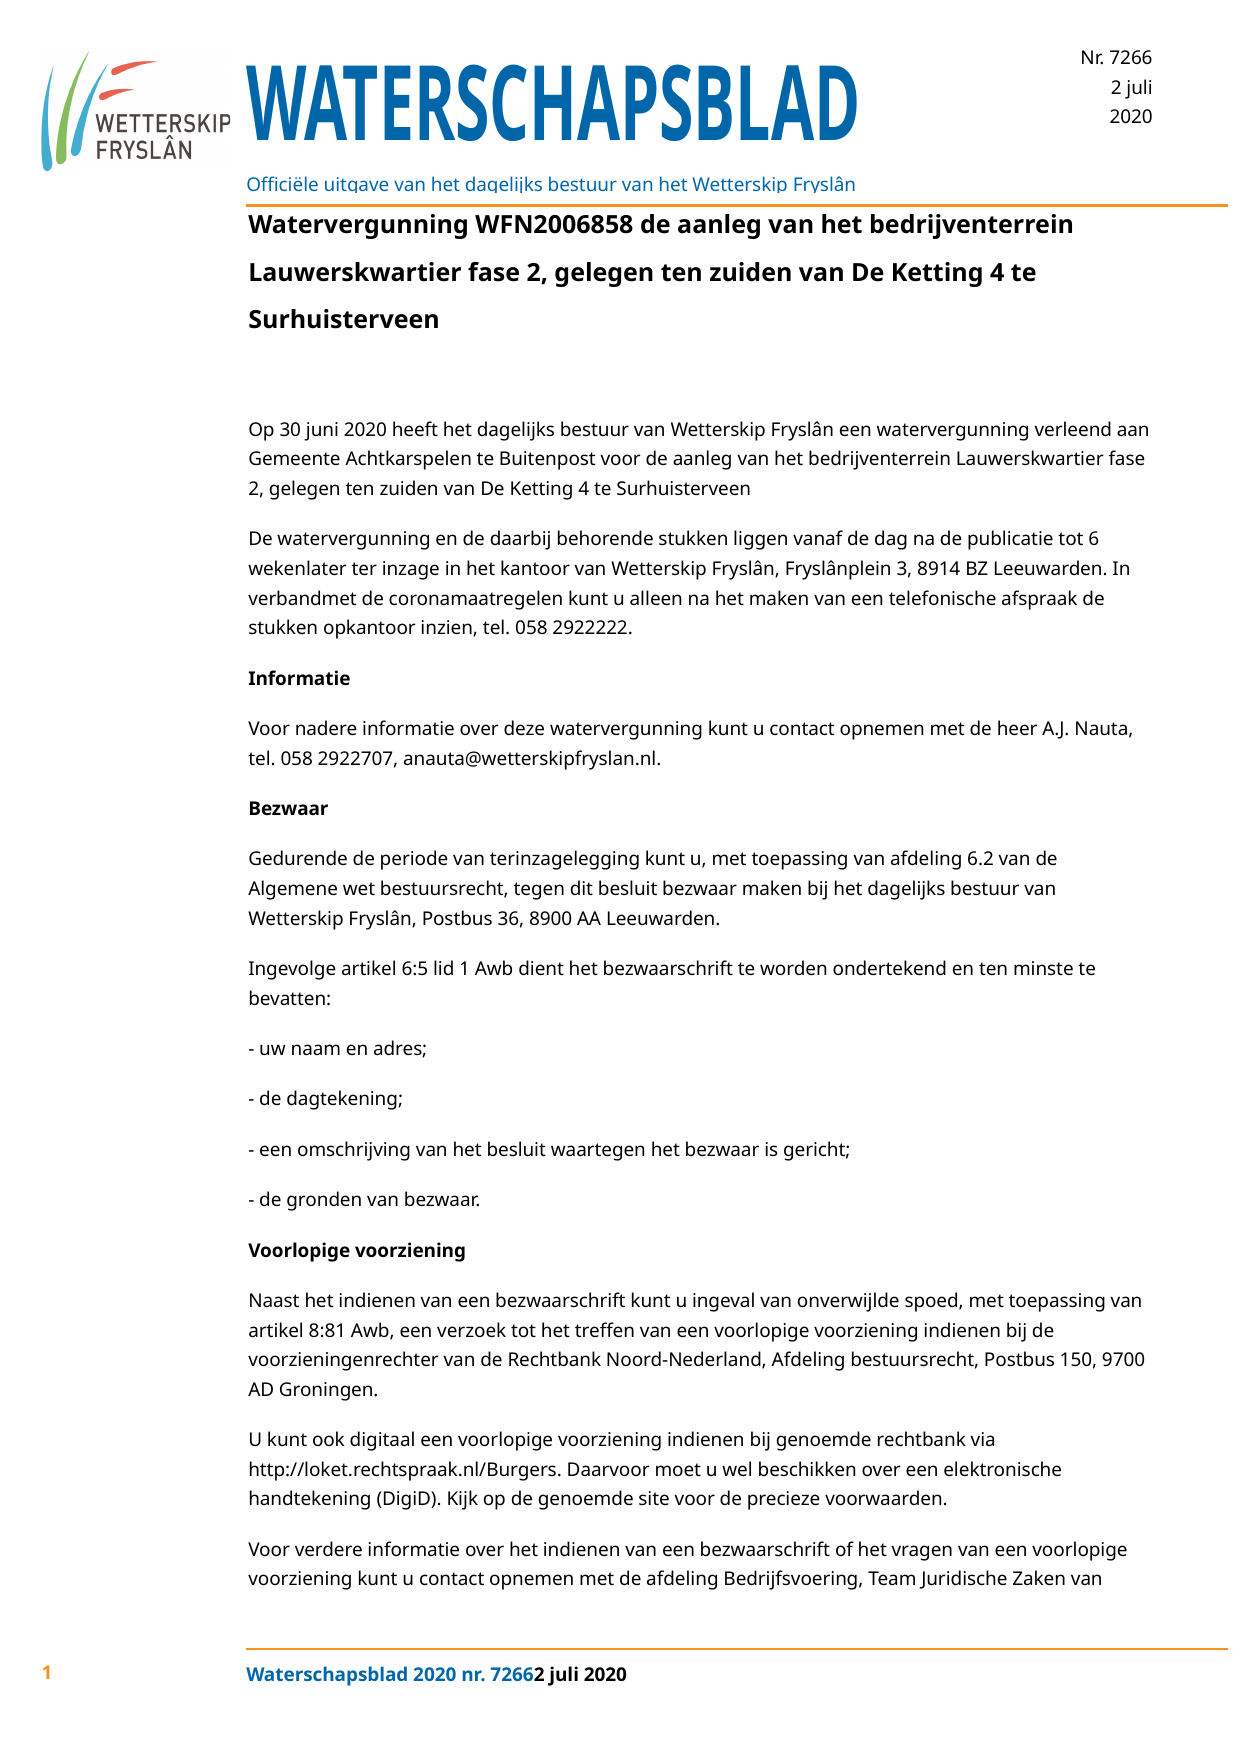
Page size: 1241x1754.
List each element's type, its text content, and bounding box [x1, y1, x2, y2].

text De watervergunning en de daarbij behorende stukken liggen vanaf de dag na de publicatie tot 6 wekenlater ter inzage in het kantoor van Wetterskip Fryslân, Fryslânplein 3, 8914 BZ Leeuwarden. In verbandmet de coronamaatregelen kunt u alleen na het maken van een telefonische afspraak de stukken opkantoor inzien, tel. 058 2922222. [248, 526, 1152, 640]
text - uw naam en adres; [248, 1035, 1152, 1061]
text Voorlopige voorziening [248, 1237, 1152, 1262]
text Gedurende de periode van terinzagelegging kunt u, met toepassing van afdeling 6.2 van de Algemene wet bestuursrecht, tegen dit besluit bezwaar maken bij het dagelijks bestuur van Wetterskip Fryslân, Postbus 36, 8900 AA Leeuwarden. [248, 846, 1152, 930]
text - een omschrijving van het besluit waartegen het bezwaar is gericht; [248, 1136, 1152, 1162]
text Watervergunning WFN2006858 de aanleg van het bedrijventerrein Lauwerskwartier fase 2, gelegen ten zuiden van De Ketting 4 te Surhuisterveen [248, 207, 1152, 336]
text Voor verdere informatie over het indienen van een bezwaarschrift of het vragen van een voorlopige voorziening kunt u contact opnemen met de afdeling Bedrijfsvoering, Team Juridische Zaken van [248, 1536, 1152, 1591]
text Naast het indienen van een bezwaarschrift kunt u ingeval van onverwijlde spoed, met toepassing van artikel 8:81 Awb, een verzoek tot het treffen van een voorlopige voorziening indienen bij de voorzieningenrechter van de Rechtbank Noord-Nederland, Afdeling bestuursrecht, Postbus 150, 9700 AD Groningen. [248, 1287, 1152, 1402]
text Op 30 juni 2020 heeft het dagelijks bestuur van Wetterskip Fryslân een watervergunning verleend aan Gemeente Achtkarspelen te Buitenpost voor de aanleg van het bedrijventerrein Lauwerskwartier fase 2, gelegen ten zuiden van De Ketting 4 te Surhuisterveen [248, 416, 1152, 501]
text U kunt ook digitaal een voorlopige voorziening indienen bij genoemde rechtbank via http://loket.rechtspraak.nl/Burgers. Daarvoor moet u wel beschikken over een elektronische handtekening (DigiD). Kijk op de genoemde site voor de precieze voorwaarden. [248, 1426, 1152, 1511]
text - de dagtekening; [248, 1086, 1152, 1111]
text Bezwaar [248, 795, 1152, 821]
text Voor nadere informatie over deze watervergunning kunt u contact opnemen met de heer A.J. Nauta, tel. 058 2922707, anauta@wetterskipfryslan.nl. [248, 715, 1152, 770]
picture [41, 47, 231, 172]
text Informatie [248, 665, 1152, 690]
text - de gronden van bezwaar. [248, 1186, 1152, 1212]
text Ingevolge artikel 6:5 lid 1 Awb dient het bezwaarschrift te worden ondertekend en ten minste te bevatten: [248, 955, 1152, 1010]
